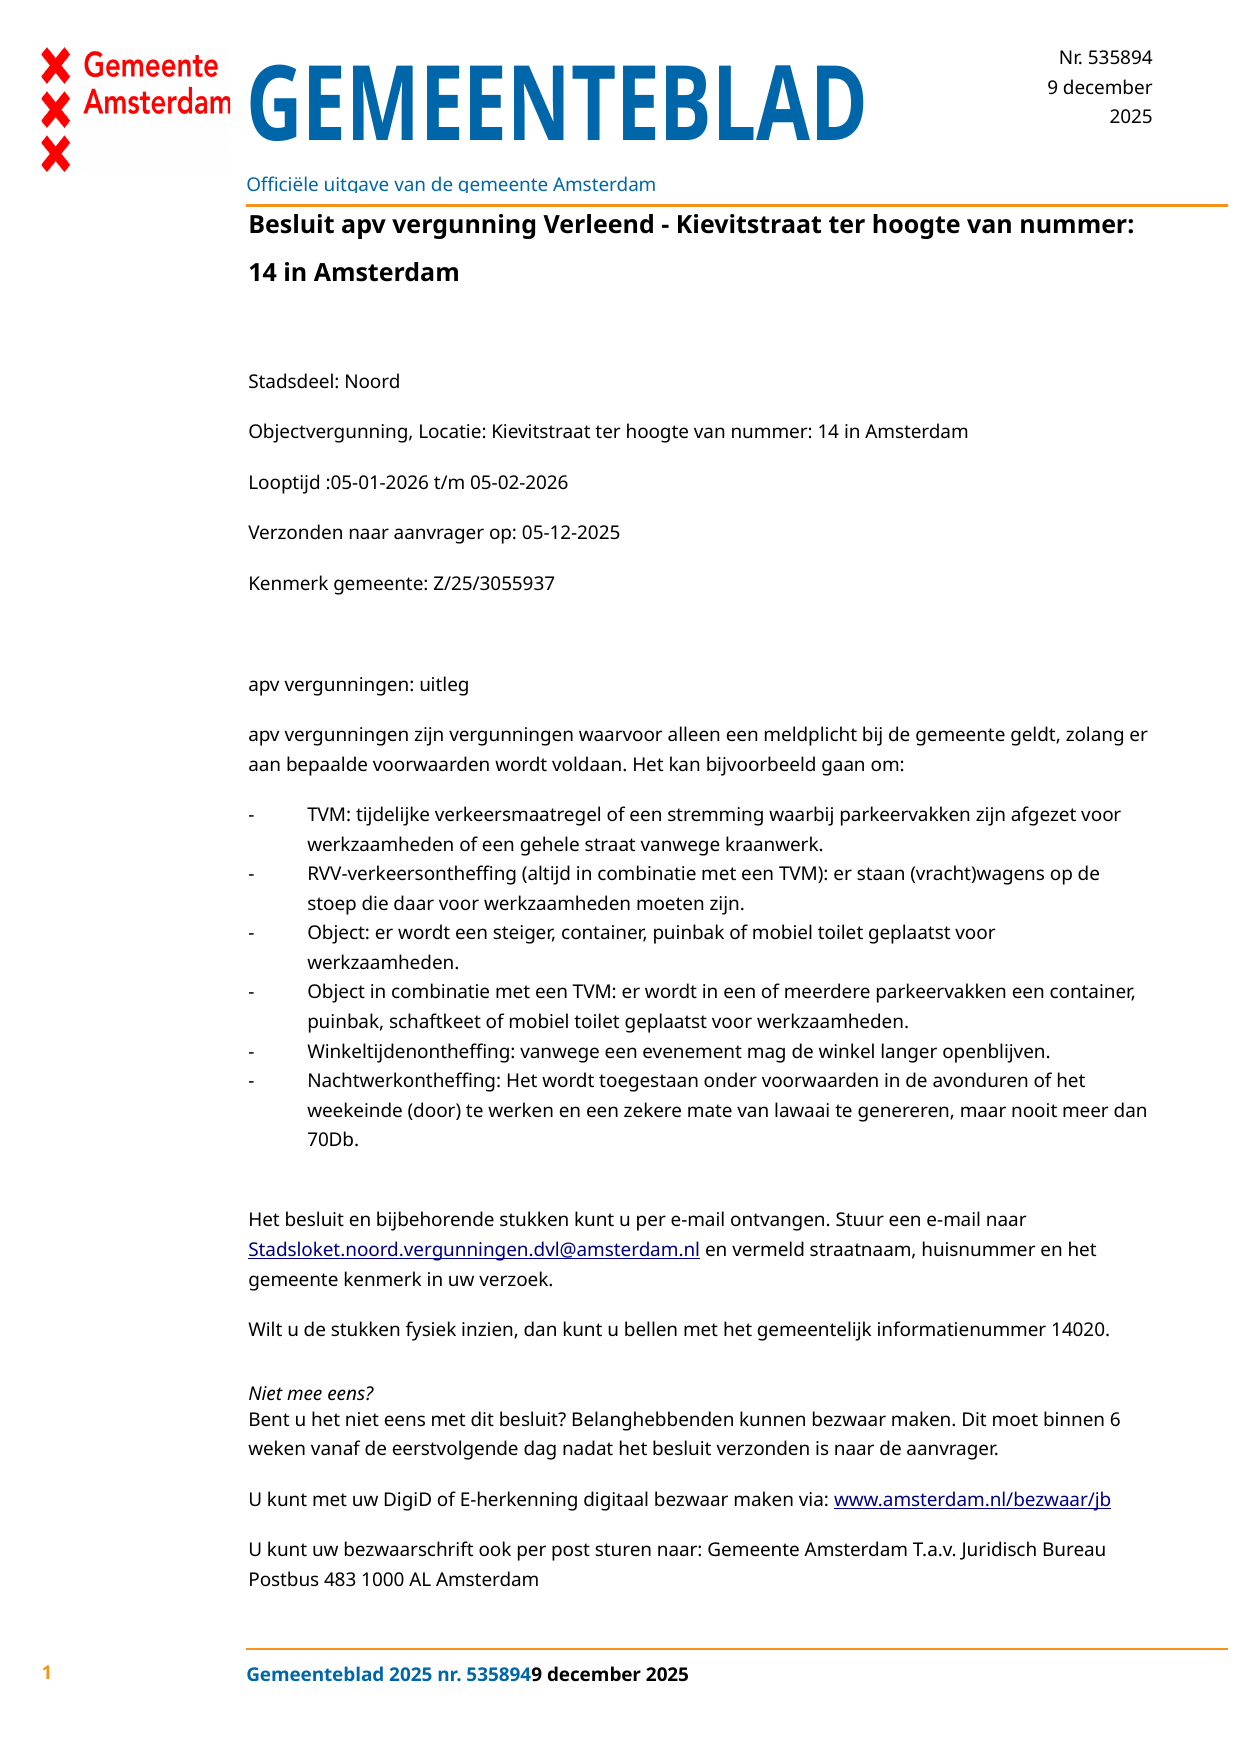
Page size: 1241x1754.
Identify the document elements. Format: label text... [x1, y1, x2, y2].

list RVV-verkeersontheffing (altijd in combinatie met een TVM): er staan (vracht)wagens op de stoep die daar voor werkzaamheden moeten zijn. [248, 860, 1152, 916]
text Stadsdeel: Noord [248, 368, 1152, 394]
list TVM: tijdelijke verkeersmaatregel of een stremming waarbij parkeervakken zijn afgezet voor werkzaamheden of een gehele straat vanwege kraanwerk. [248, 801, 1152, 857]
text U kunt met uw DigiD of E-herkenning digitaal bezwaar maken via: www.amsterdam.nl/bezwaar/jb [248, 1486, 1152, 1512]
text Looptijd :05-01-2026 t/m 05-02-2026 [248, 469, 1152, 495]
text apv vergunningen: uitleg [248, 671, 1152, 697]
list Nachtwerkontheffing: Het wordt toegestaan onder voorwaarden in de avonduren of het weekeinde (door) te werken en een zekere mate van lawaai te genereren, maar nooit meer dan 70Db. [248, 1067, 1152, 1152]
text Bent u het niet eens met dit besluit? Belanghebbenden kunnen bezwaar maken. Dit moet binnen 6 weken vanaf de eerstvolgende dag nadat het besluit verzonden is naar de aanvrager. [248, 1406, 1152, 1461]
text Niet mee eens? [248, 1380, 1152, 1406]
picture [41, 47, 231, 172]
text Verzonden naar aanvrager op: 05-12-2025 [248, 519, 1152, 545]
list Winkeltijdenontheffing: vanwege een evenement mag de winkel langer openblijven. [248, 1038, 1152, 1064]
text U kunt uw bezwaarschrift ook per post sturen naar: Gemeente Amsterdam T.a.v. Juridisch Bureau Postbus 483 1000 AL Amsterdam [248, 1536, 1152, 1592]
list Object in combinatie met een TVM: er wordt in een of meerdere parkeervakken een container, puinbak, schaftkeet of mobiel toilet geplaatst voor werkzaamheden. [248, 979, 1152, 1034]
text Besluit apv vergunning Verleend - Kievitstraat ter hoogte van nummer: 14 in Amsterdam [248, 207, 1152, 288]
list Object: er wordt een steiger, container, puinbak of mobiel toilet geplaatst voor werkzaamheden. [248, 919, 1152, 975]
text apv vergunningen zijn vergunningen waarvoor alleen een meldplicht bij de gemeente geldt, zolang er aan bepaalde voorwaarden wordt voldaan. Het kan bijvoorbeeld gaan om: [248, 721, 1152, 777]
text Kenmerk gemeente: Z/25/3055937 [248, 570, 1152, 596]
text Objectvergunning, Locatie: Kievitstraat ter hoogte van nummer: 14 in Amsterdam [248, 419, 1152, 444]
text Het besluit en bijbehorende stukken kunt u per e-mail ontvangen. Stuur een e-mail naar Stadsloket.noord.vergunningen.dvl@amsterdam.nl en vermeld straatnaam, huisnummer en het gemeente kenmerk in uw verzoek. [248, 1207, 1152, 1292]
text Wilt u de stukken fysiek inzien, dan kunt u bellen met het gemeentelijk informatienummer 14020. [248, 1316, 1152, 1342]
